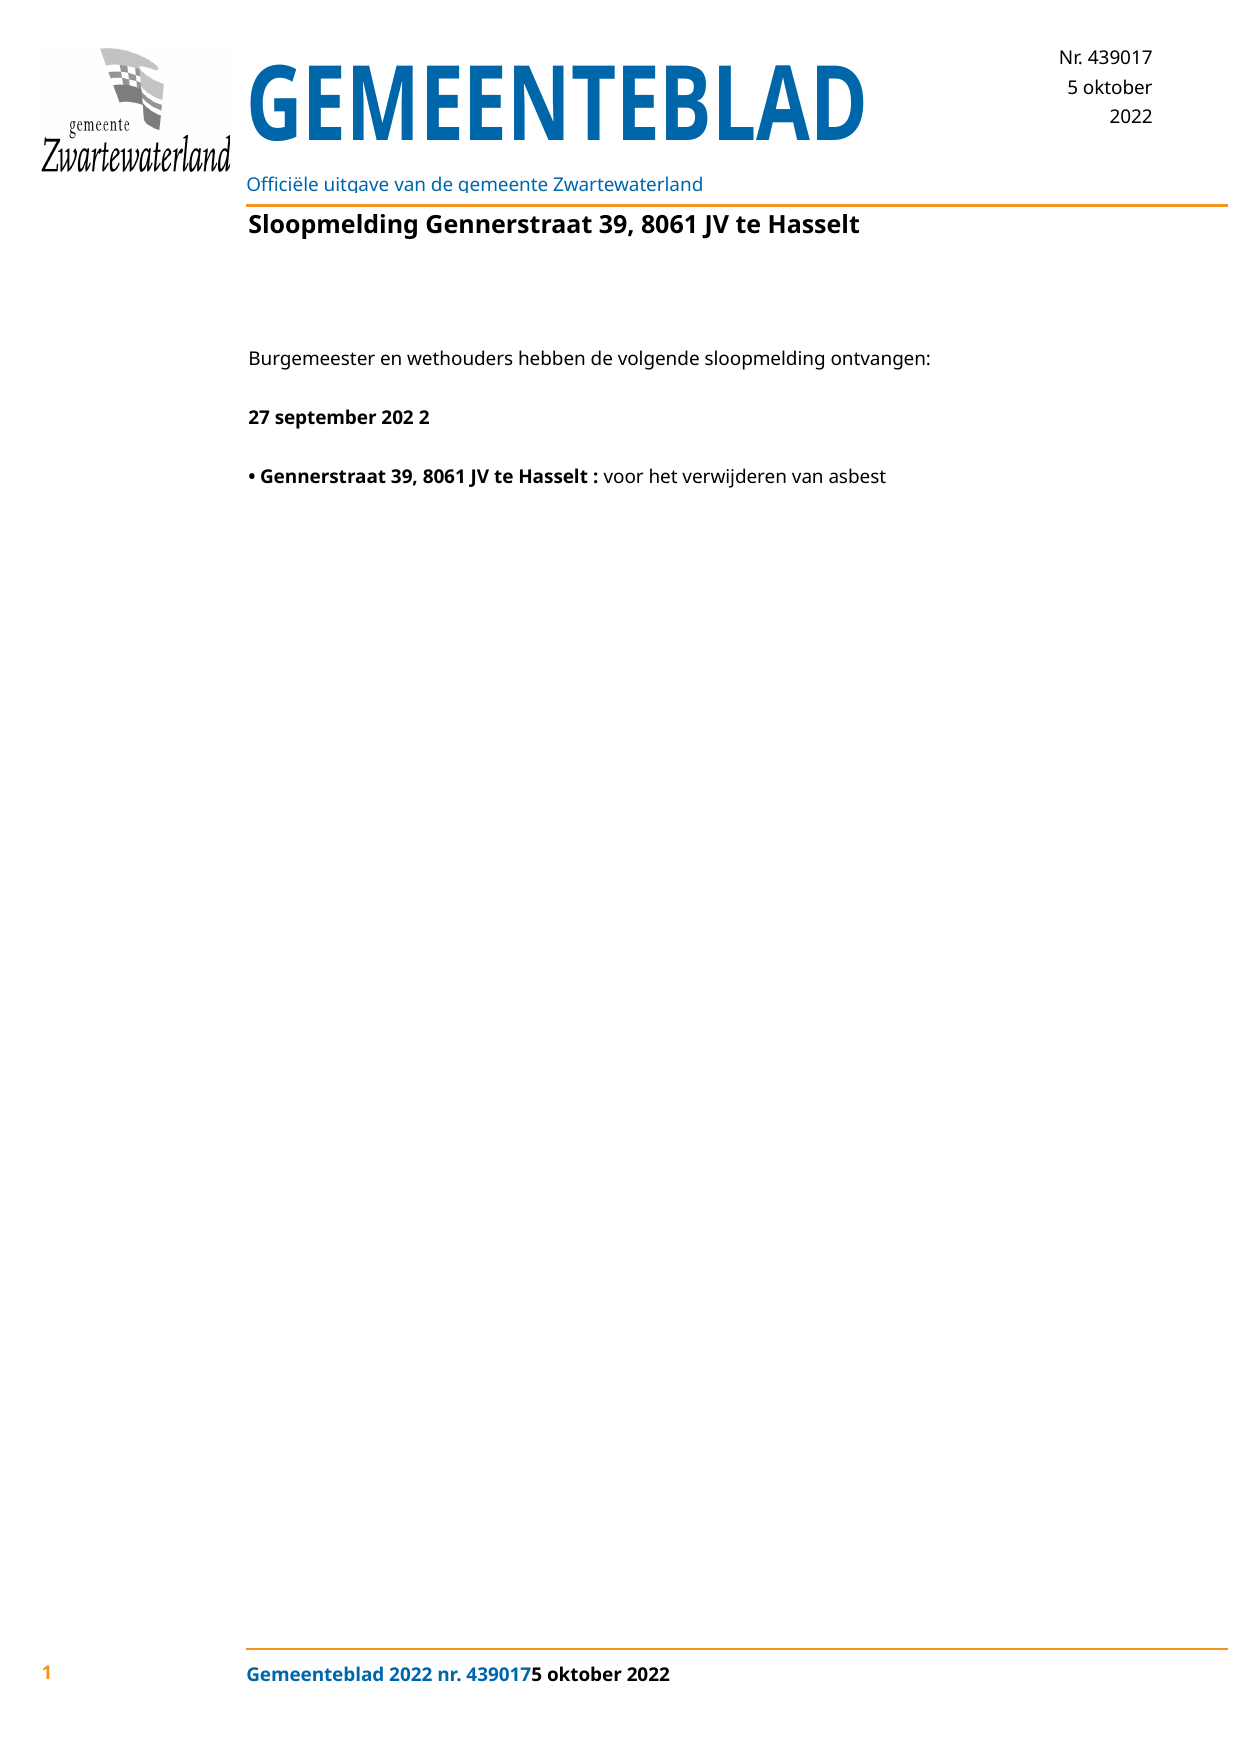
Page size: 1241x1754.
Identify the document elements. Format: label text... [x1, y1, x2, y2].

text 27 september 202 2 [248, 404, 1152, 430]
text Sloopmelding Gennerstraat 39, 8061 JV te Hasselt [248, 207, 1152, 241]
text • Gennerstraat 39, 8061 JV te Hasselt : voor het verwijderen van asbest [248, 464, 1152, 489]
picture [41, 47, 231, 172]
text Burgemeester en wethouders hebben de volgende sloopmelding ontvangen: [248, 345, 1152, 371]
